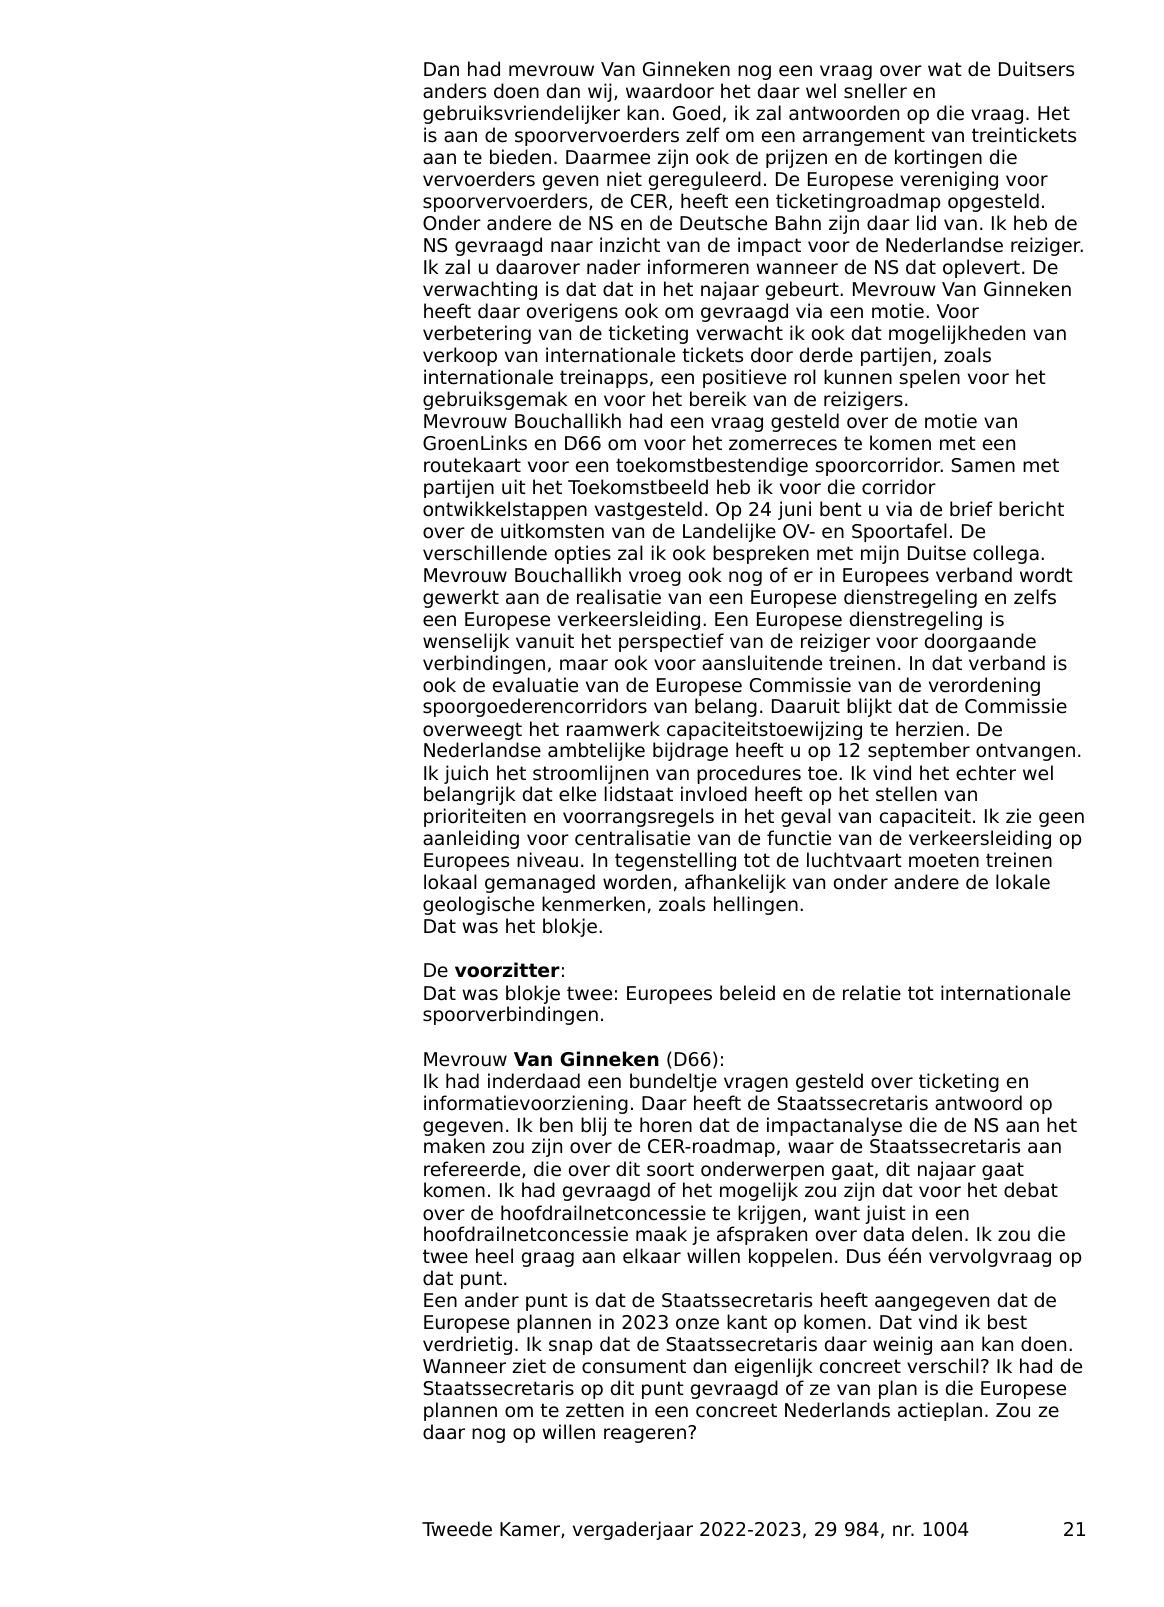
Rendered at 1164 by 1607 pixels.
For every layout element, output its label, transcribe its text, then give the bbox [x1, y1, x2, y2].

text Dat was blokje twee: Europees beleid en de relatie tot internationale spoorverbindingen. [422, 982, 1087, 1026]
text Dan had mevrouw Van Ginneken nog een vraag over wat de Duitsers anders doen dan wij, waardoor het daar wel sneller en gebruiksvriendelijker kan. Goed, ik zal antwoorden op die vraag. Het is aan de spoorvervoerders zelf om een arrangement van treintickets aan te bieden. Daarmee zijn ook de prijzen en de kortingen die vervoerders geven niet gereguleerd. De Europese vereniging voor spoorvervoerders, de CER, heeft een ticketingroadmap opgesteld. Onder andere de NS en de Deutsche Bahn zijn daar lid van. Ik heb de NS gevraagd naar inzicht van de impact voor de Nederlandse reiziger. Ik zal u daarover nader informeren wanneer de NS dat oplevert. De verwachting is dat dat in het najaar gebeurt. Mevrouw Van Ginneken heeft daar overigens ook om gevraagd via een motie. Voor verbetering van de ticketing verwacht ik ook dat mogelijkheden van verkoop van internationale tickets door derde partijen, zoals internationale treinapps, een positieve rol kunnen spelen voor het gebruiksgemak en voor het bereik van de reizigers. [422, 59, 1087, 411]
text De voorzitter: [422, 960, 1087, 982]
text Mevrouw Bouchallikh had een vraag gesteld over de motie van GroenLinks en D66 om voor het zomerreces te komen met een routekaart voor een toekomstbestendige spoorcorridor. Samen met partijen uit het Toekomstbeeld heb ik voor die corridor ontwikkelstappen vastgesteld. Op 24 juni bent u via de brief bericht over de uitkomsten van de Landelijke OV- en Spoortafel. De verschillende opties zal ik ook bespreken met mijn Duitse collega. [422, 411, 1087, 564]
text Ik had inderdaad een bundeltje vragen gesteld over ticketing en informatievoorziening. Daar heeft de Staatssecretaris antwoord op gegeven. Ik ben blij te horen dat de impactanalyse die de NS aan het maken zou zijn over de CER-roadmap, waar de Staatssecretaris aan refereerde, die over dit soort onderwerpen gaat, dit najaar gaat komen. Ik had gevraagd of het mogelijk zou zijn dat voor het debat over de hoofdrailnetconcessie te krijgen, want juist in een hoofdrailnetconcessie maak je afspraken over data delen. Ik zou die twee heel graag aan elkaar willen koppelen. Dus één vervolgvraag op dat punt. [422, 1071, 1087, 1290]
text Dat was het blokje. [422, 916, 1087, 938]
text Een ander punt is dat de Staatssecretaris heeft aangegeven dat de Europese plannen in 2023 onze kant op komen. Dat vind ik best verdrietig. Ik snap dat de Staatssecretaris daar weinig aan kan doen. Wanneer ziet de consument dan eigenlijk concreet verschil? Ik had de Staatssecretaris op dit punt gevraagd of ze van plan is die Europese plannen om te zetten in een concreet Nederlands actieplan. Zou ze daar nog op willen reageren? [422, 1290, 1087, 1444]
text Mevrouw Bouchallikh vroeg ook nog of er in Europees verband wordt gewerkt aan de realisatie van een Europese dienstregeling en zelfs een Europese verkeersleiding. Een Europese dienstregeling is wenselijk vanuit het perspectief van de reiziger voor doorgaande verbindingen, maar ook voor aansluitende treinen. In dat verband is ook de evaluatie van de Europese Commissie van de verordening spoorgoederencorridors van belang. Daaruit blijkt dat de Commissie overweegt het raamwerk capaciteitstoewijzing te herzien. De Nederlandse ambtelijke bijdrage heeft u op 12 september ontvangen. Ik juich het stroomlijnen van procedures toe. Ik vind het echter wel belangrijk dat elke lidstaat invloed heeft op het stellen van prioriteiten en voorrangsregels in het geval van capaciteit. Ik zie geen aanleiding voor centralisatie van de functie van de verkeersleiding op Europees niveau. In tegenstelling tot de luchtvaart moeten treinen lokaal gemanaged worden, afhankelijk van onder andere de lokale geologische kenmerken, zoals hellingen. [422, 564, 1087, 916]
text Mevrouw Van Ginneken (D66): [422, 1048, 1087, 1071]
